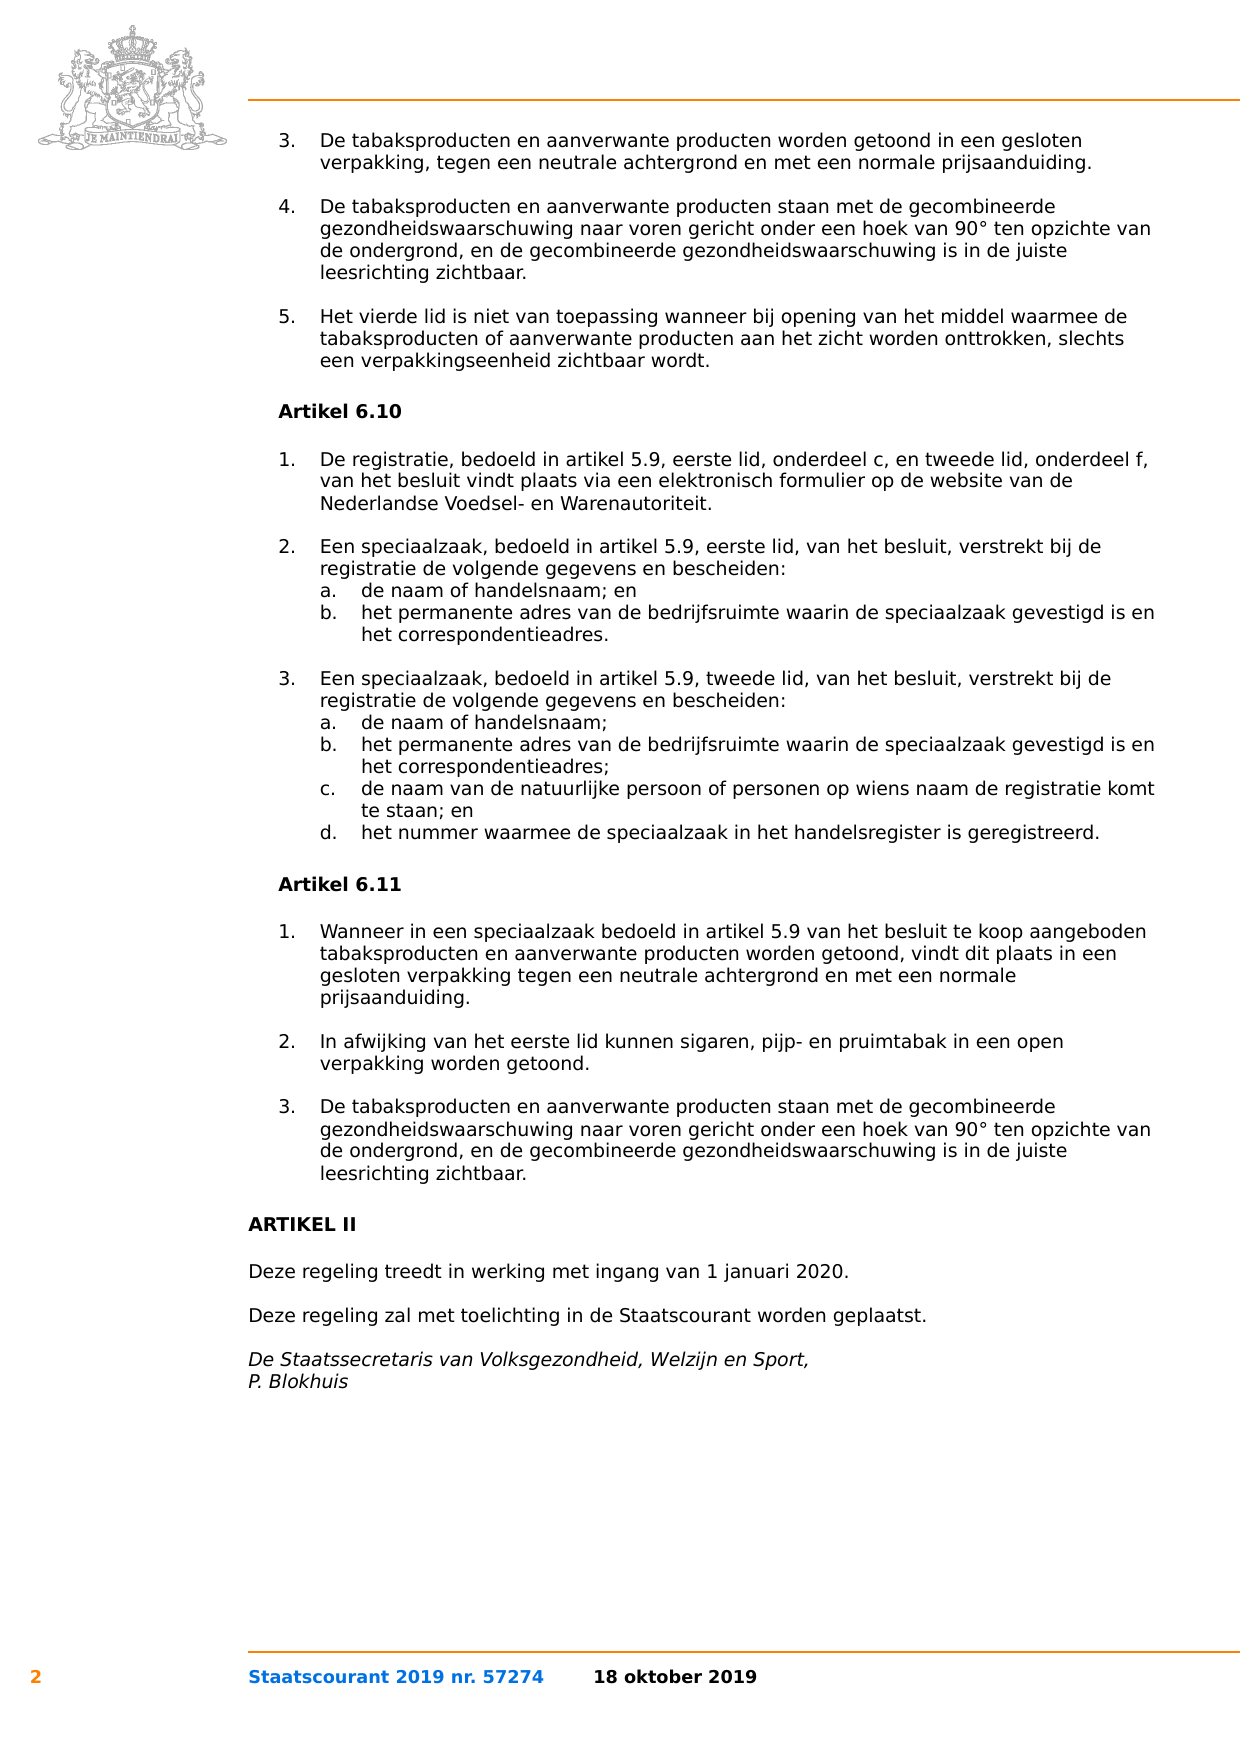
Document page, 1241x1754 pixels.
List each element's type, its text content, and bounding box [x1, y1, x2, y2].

text 3. De tabaksproducten en aanverwante producten staan met de gecombineerde gezondheidswaarschuwing naar voren gericht onder een hoek van 90° ten opzichte van de ondergrond, en de gecombineerde gezondheidswaarschuwing is in de juiste leesrichting zichtbaar. [278, 1096, 1163, 1184]
text a. de naam of handelsnaam; en [319, 580, 1163, 602]
text b. het permanente adres van de bedrijfsruimte waarin de speciaalzaak gevestigd is en het correspondentieadres; [319, 734, 1163, 778]
text Deze regeling treedt in werking met ingang van 1 januari 2020. [248, 1261, 1163, 1283]
text a. de naam of handelsnaam; [319, 712, 1163, 734]
subtitle ARTIKEL II [248, 1214, 1163, 1236]
picture [38, 25, 227, 150]
text 3. Een speciaalzaak, bedoeld in artikel 5.9, tweede lid, van het besluit, verstrekt bij de registratie de volgende gegevens en bescheiden: [278, 668, 1163, 712]
subtitle Artikel 6.10 [278, 401, 1163, 423]
subtitle Artikel 6.11 [278, 874, 1163, 896]
text b. het permanente adres van de bedrijfsruimte waarin de speciaalzaak gevestigd is en het correspondentieadres. [319, 602, 1163, 646]
text 1. De registratie, bedoeld in artikel 5.9, eerste lid, onderdeel c, en tweede lid, onderdeel f, van het besluit vindt plaats via een elektronisch formulier op de website van de Nederlandse Voedsel- en Warenautoriteit. [278, 448, 1163, 514]
text 4. De tabaksproducten en aanverwante producten staan met de gecombineerde gezondheidswaarschuwing naar voren gericht onder een hoek van 90° ten opzichte van de ondergrond, en de gecombineerde gezondheidswaarschuwing is in de juiste leesrichting zichtbaar. [278, 196, 1163, 284]
text 2. Een speciaalzaak, bedoeld in artikel 5.9, eerste lid, van het besluit, verstrekt bij de registratie de volgende gegevens en bescheiden: [278, 536, 1163, 580]
text 1. Wanneer in een speciaalzaak bedoeld in artikel 5.9 van het besluit te koop aangeboden tabaksproducten en aanverwante producten worden getoond, vindt dit plaats in een gesloten verpakking tegen een neutrale achtergrond en met een normale prijsaanduiding. [278, 921, 1163, 1009]
text 5. Het vierde lid is niet van toepassing wanneer bij opening van het middel waarmee de tabaksproducten of aanverwante producten aan het zicht worden onttrokken, slechts een verpakkingseenheid zichtbaar wordt. [278, 306, 1163, 371]
text d. het nummer waarmee de speciaalzaak in het handelsregister is geregistreerd. [319, 822, 1163, 844]
text 3. De tabaksproducten en aanverwante producten worden getoond in een gesloten verpakking, tegen een neutrale achtergrond en met een normale prijsaanduiding. [278, 130, 1163, 174]
text 2. In afwijking van het eerste lid kunnen sigaren, pijp- en pruimtabak in een open verpakking worden getoond. [278, 1031, 1163, 1074]
text De Staatssecretaris van Volksgezondheid, Welzijn en Sport, P. Blokhuis [248, 1349, 1163, 1393]
text Deze regeling zal met toelichting in de Staatscourant worden geplaatst. [248, 1305, 1163, 1327]
text c. de naam van de natuurlijke persoon of personen op wiens naam de registratie komt te staan; en [319, 778, 1163, 822]
